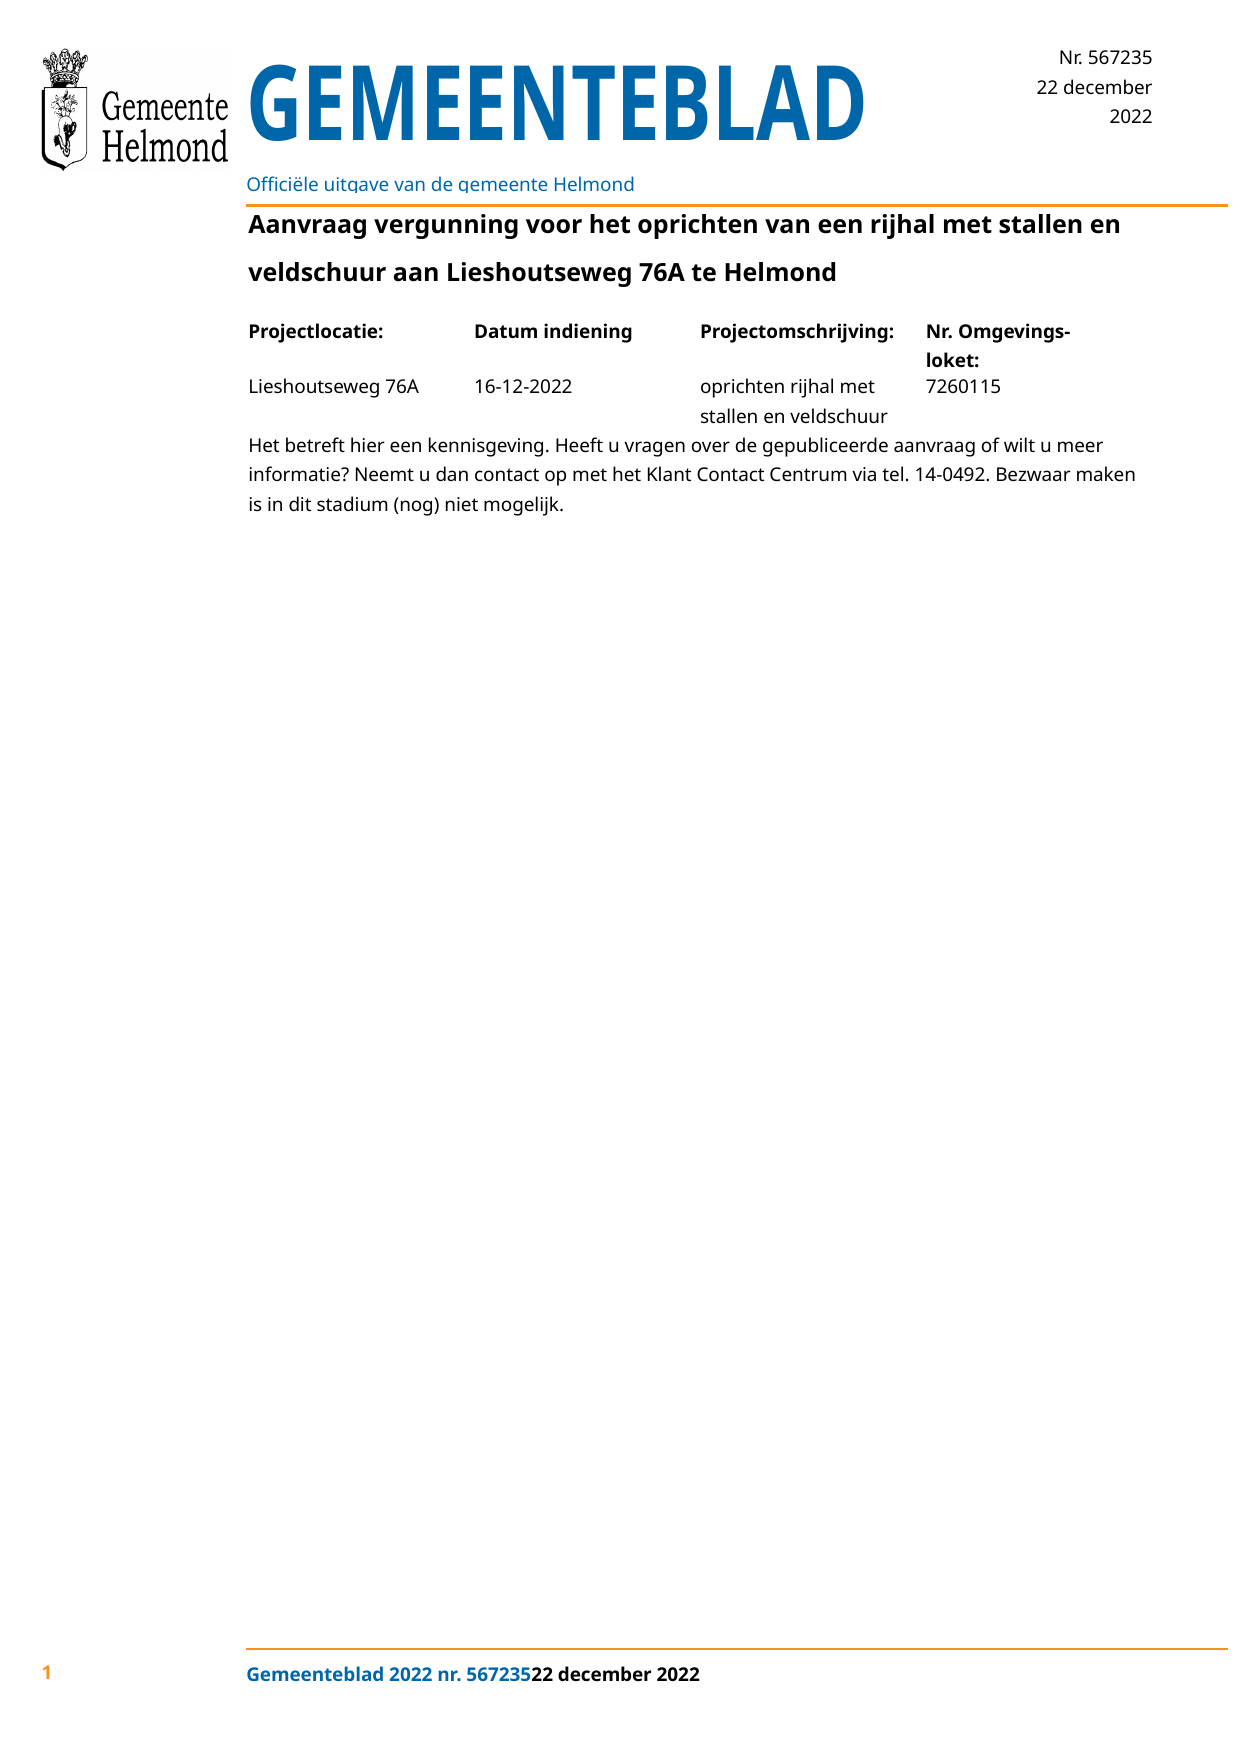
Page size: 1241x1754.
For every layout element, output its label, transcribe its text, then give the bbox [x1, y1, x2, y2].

table_cell 7260115 [926, 373, 1152, 429]
table_header Projectomschrijving: [700, 318, 926, 373]
table_header Projectlocatie: [248, 318, 474, 373]
table_header Datum indiening [474, 318, 700, 373]
table_header Nr. Omgevings- loket: [926, 318, 1152, 373]
table_cell oprichten rijhal met stallen en veldschuur [700, 373, 926, 429]
text Aanvraag vergunning voor het oprichten van een rijhal met stallen en veldschuur aan Lieshoutseweg 76A te Helmond [248, 207, 1152, 288]
table_cell 16-12-2022 [474, 373, 700, 429]
text Het betreft hier een kennisgeving. Heeft u vragen over de gepubliceerde aanvraag of wilt u meer informatie? Neemt u dan contact op met het Klant Contact Centrum via tel. 14-0492. Bezwaar maken is in dit stadium (nog) niet mogelijk. [248, 432, 1152, 517]
table_cell Lieshoutseweg 76A [248, 373, 474, 429]
picture [41, 47, 231, 172]
